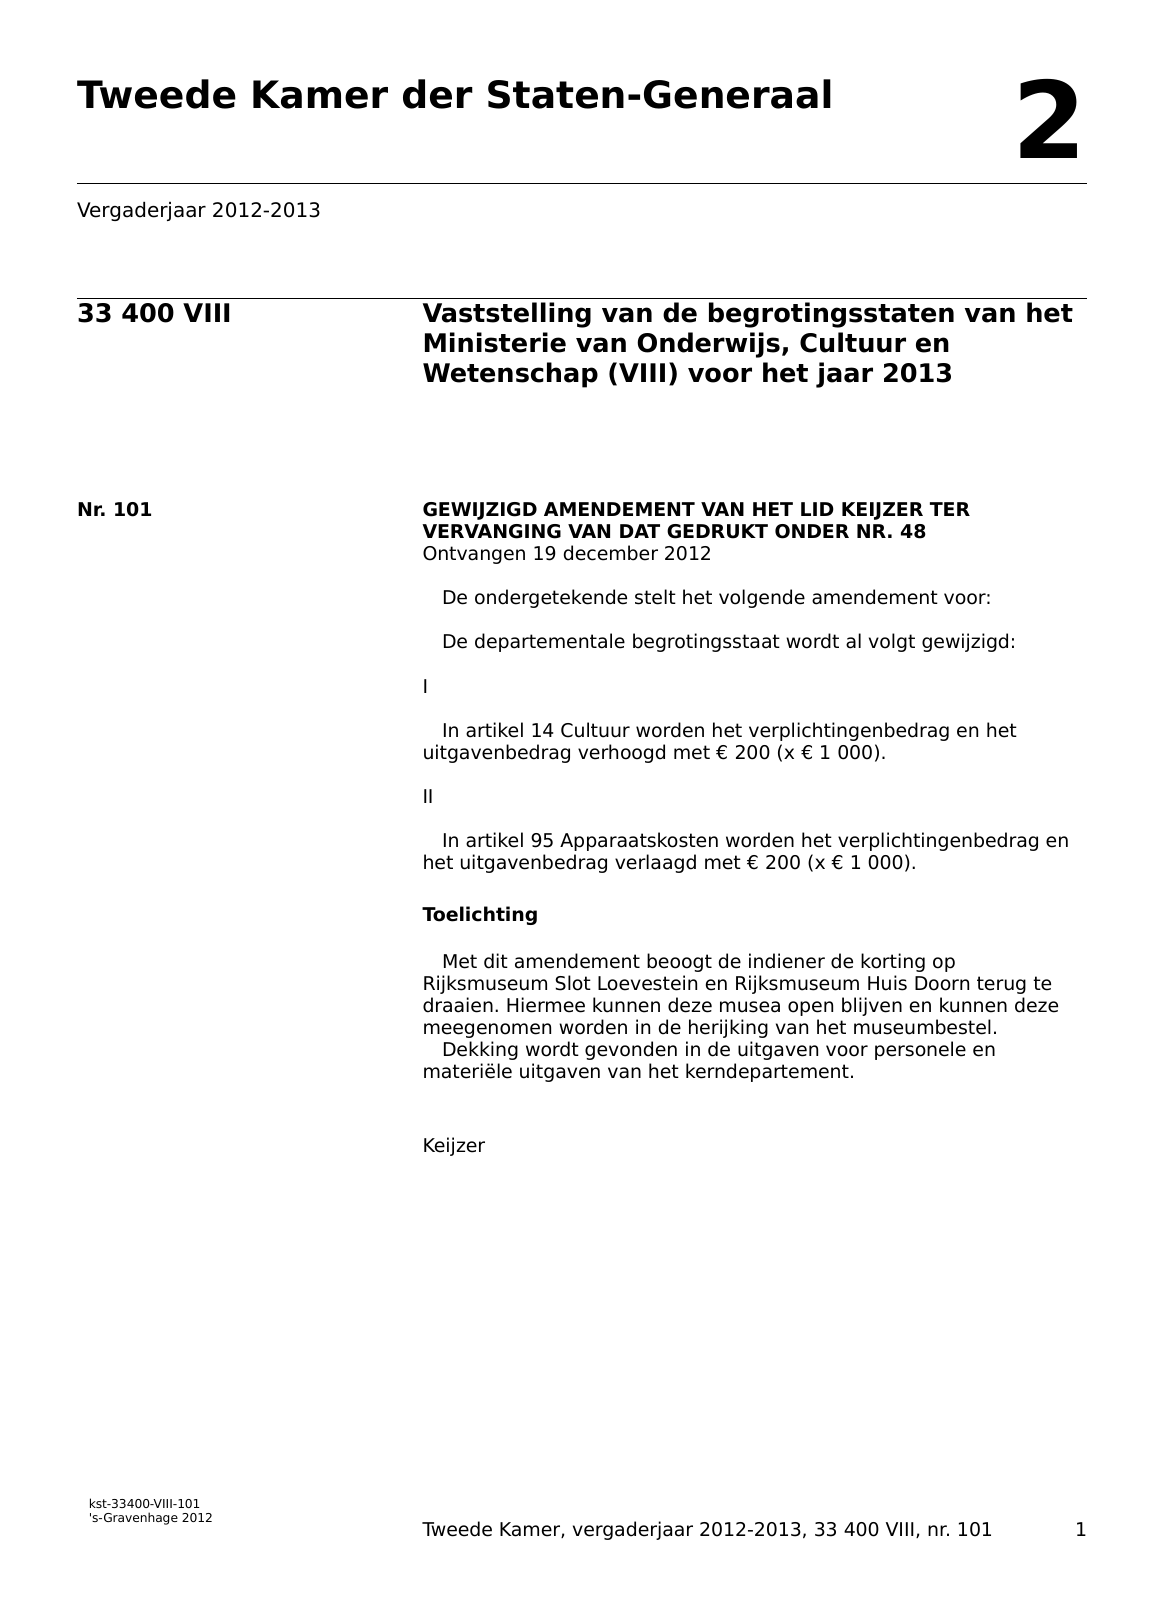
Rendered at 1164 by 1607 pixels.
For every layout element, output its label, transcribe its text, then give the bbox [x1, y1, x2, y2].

text kst-33400-VIII-101 [88, 1497, 323, 1511]
text De ondergetekende stelt het volgende amendement voor: [422, 587, 1087, 609]
table_header Tweede Kamer der Staten-Generaal [77, 59, 886, 183]
text Dekking wordt gevonden in de uitgaven voor personele en materiële uitgaven van het kerndepartement. [422, 1039, 1087, 1083]
text Ontvangen 19 december 2012 [422, 543, 1087, 565]
subtitle Toelichting [422, 904, 1087, 926]
subtitle Nr. 101 GEWIJZIGD AMENDEMENT VAN HET LID KEIJZER TER VERVANGING VAN DAT GEDRUKT ONDER NR. 48 [77, 499, 1087, 543]
text In artikel 14 Cultuur worden het verplichtingenbedrag en het uitgavenbedrag verhoogd met € 200 (x € 1 000). [422, 720, 1087, 764]
text II [422, 786, 1087, 808]
table_header 2 [886, 59, 1087, 183]
text Met dit amendement beoogt de indiener de korting op Rijksmuseum Slot Loevestein en Rijksmuseum Huis Doorn terug te draaien. Hiermee kunnen deze musea open blijven en kunnen deze meegenomen worden in de herijking van het museumbestel. [422, 951, 1087, 1039]
text De departementale begrotingsstaat wordt al volgt gewijzigd: [422, 631, 1087, 653]
table_cell Vergaderjaar 2012-2013 [77, 184, 1087, 298]
text In artikel 95 Apparaatskosten worden het verplichtingenbedrag en het uitgavenbedrag verlaagd met € 200 (x € 1 000). [422, 830, 1087, 874]
text I [422, 676, 1087, 697]
text 's-Gravenhage 2012 [88, 1511, 323, 1525]
text Keijzer [422, 1113, 1087, 1157]
subtitle 33 400 VIII Vaststelling van de begrotingsstaten van het Ministerie van Onderwijs, Cultuur en Wetenschap (VIII) voor het jaar 2013 [77, 299, 1087, 388]
